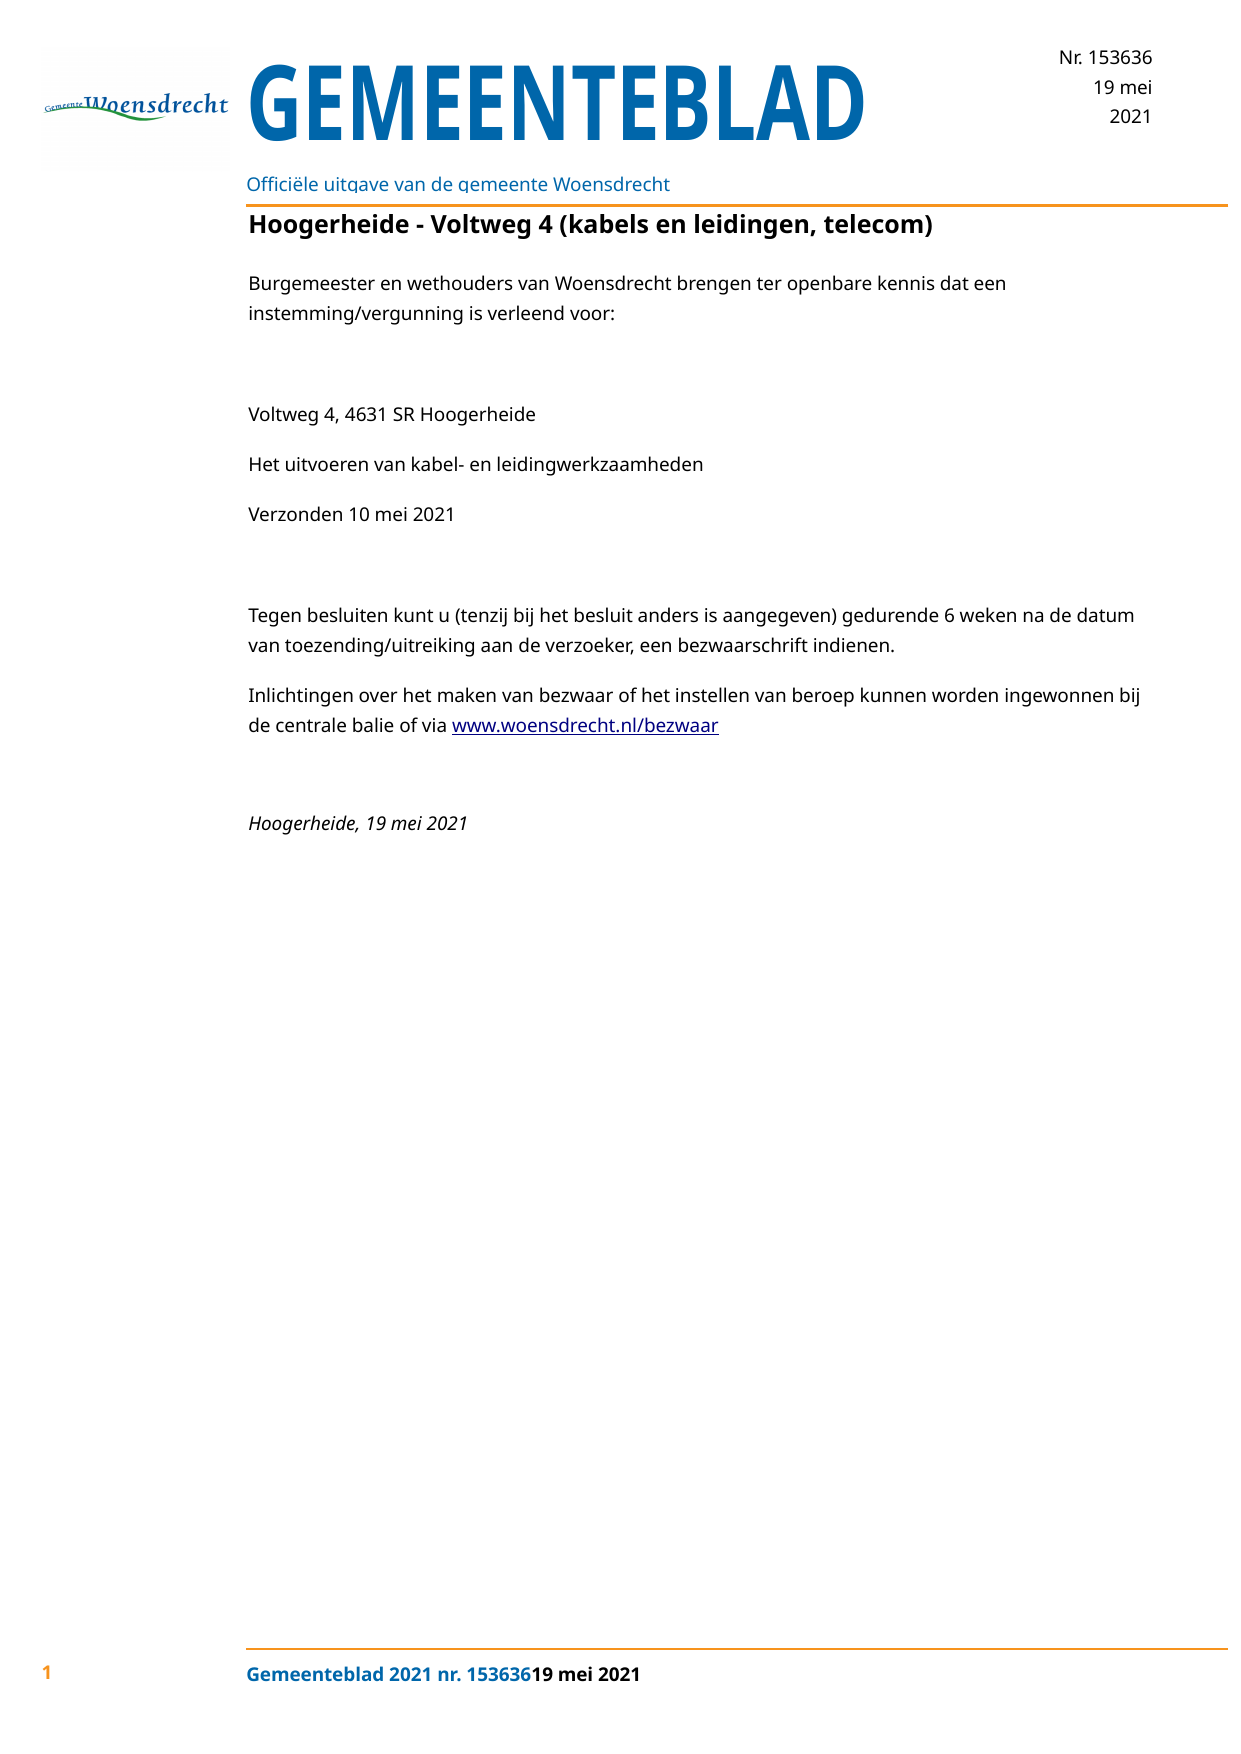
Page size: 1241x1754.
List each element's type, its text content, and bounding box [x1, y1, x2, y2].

text Hoogerheide - Voltweg 4 (kabels en leidingen, telecom) [248, 207, 1152, 241]
picture [41, 47, 231, 172]
text Verzonden 10 mei 2021 [248, 502, 1152, 527]
text Tegen besluiten kunt u (tenzij bij het besluit anders is aangegeven) gedurende 6 weken na de datum van toezending/uitreiking aan de verzoeker, een bezwaarschrift indienen. [248, 602, 1152, 658]
text Hoogerheide, 19 mei 2021 [248, 810, 1152, 836]
text Inlichtingen over het maken van bezwaar of het instellen van beroep kunnen worden ingewonnen bij de centrale balie of via www.woensdrecht.nl/bezwaar [248, 682, 1152, 738]
text Burgemeester en wethouders van Woensdrecht brengen ter openbare kennis dat een instemming/vergunning is verleend voor: [248, 270, 1152, 326]
text Het uitvoeren van kabel- en leidingwerkzaamheden [248, 451, 1152, 477]
text Voltweg 4, 4631 SR Hoogerheide [248, 401, 1152, 426]
